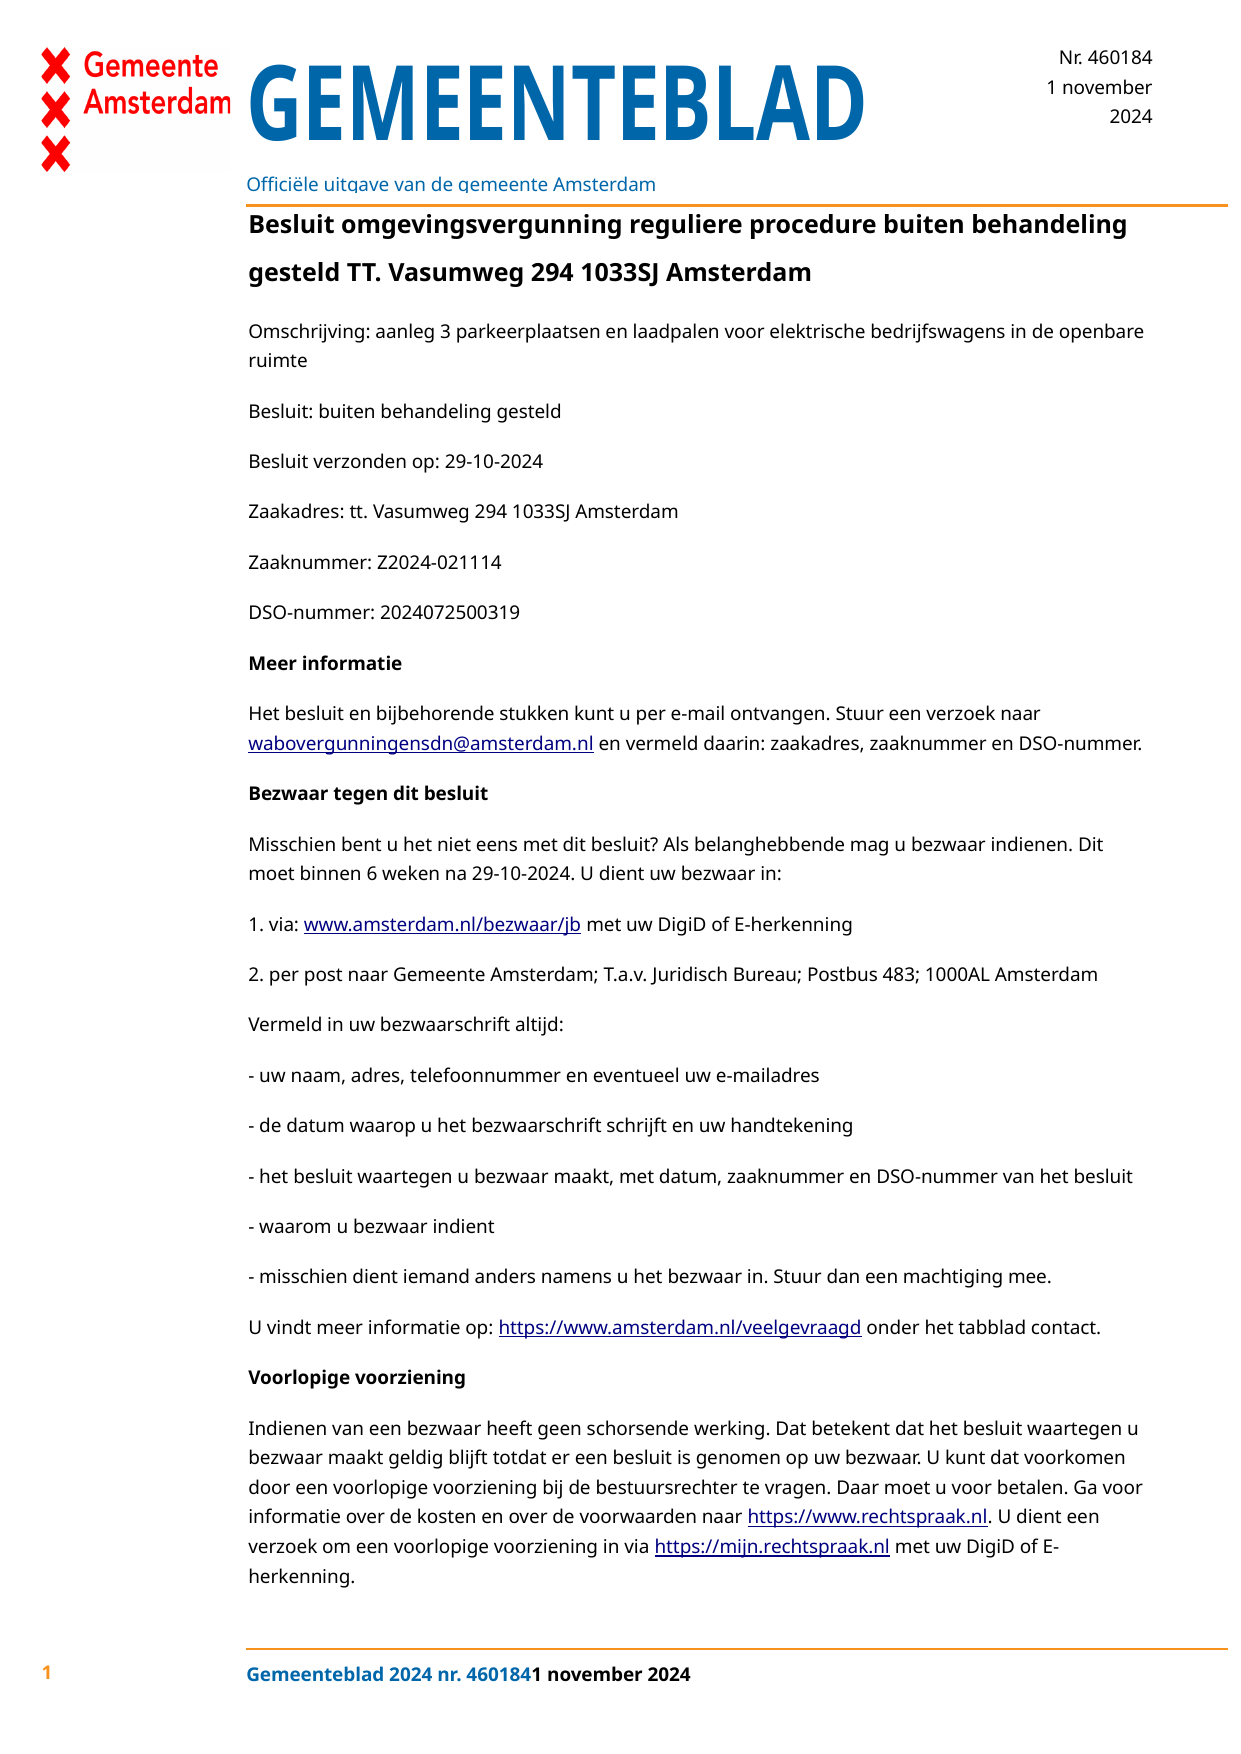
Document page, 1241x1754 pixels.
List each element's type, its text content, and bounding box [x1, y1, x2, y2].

text U vindt meer informatie op: https://www.amsterdam.nl/veelgevraagd onder het tabblad contact. [248, 1314, 1152, 1340]
text 1. via: www.amsterdam.nl/bezwaar/jb met uw DigiD of E-herkenning [248, 911, 1152, 937]
text Besluit omgevingsvergunning reguliere procedure buiten behandeling gesteld TT. Vasumweg 294 1033SJ Amsterdam [248, 207, 1152, 288]
text Het besluit en bijbehorende stukken kunt u per e-mail ontvangen. Stuur een verzoek naar wabovergunningensdn@amsterdam.nl en vermeld daarin: zaakadres, zaaknummer en DSO-nummer. [248, 700, 1152, 756]
text Meer informatie [248, 650, 1152, 676]
text DSO-nummer: 2024072500319 [248, 599, 1152, 625]
text Voorlopige voorziening [248, 1364, 1152, 1390]
text - de datum waarop u het bezwaarschrift schrijft en uw handtekening [248, 1112, 1152, 1138]
text - uw naam, adres, telefoonnummer en eventueel uw e-mailadres [248, 1062, 1152, 1088]
picture [41, 47, 231, 172]
text Bezwaar tegen dit besluit [248, 780, 1152, 806]
text Indienen van een bezwaar heeft geen schorsende werking. Dat betekent dat het besluit waartegen u bezwaar maakt geldig blijft totdat er een besluit is genomen op uw bezwaar. U kunt dat voorkomen door een voorlopige voorziening bij de bestuursrechter te vragen. Daar moet u voor betalen. Ga voor informatie over de kosten en over de voorwaarden naar https://www.rechtspraak.nl. U dient een verzoek om een voorlopige voorziening in via https://mijn.rechtspraak.nl met uw DigiD of E-herkenning. [248, 1415, 1152, 1589]
text - waarom u bezwaar indient [248, 1213, 1152, 1239]
text 2. per post naar Gemeente Amsterdam; T.a.v. Juridisch Bureau; Postbus 483; 1000AL Amsterdam [248, 961, 1152, 987]
text - misschien dient iemand anders namens u het bezwaar in. Stuur dan een machtiging mee. [248, 1264, 1152, 1289]
text Zaakadres: tt. Vasumweg 294 1033SJ Amsterdam [248, 499, 1152, 524]
text - het besluit waartegen u bezwaar maakt, met datum, zaaknummer en DSO-nummer van het besluit [248, 1163, 1152, 1189]
text Misschien bent u het niet eens met dit besluit? Als belanghebbende mag u bezwaar indienen. Dit moet binnen 6 weken na 29-10-2024. U dient uw bezwaar in: [248, 831, 1152, 886]
text Omschrijving: aanleg 3 parkeerplaatsen en laadpalen voor elektrische bedrijfswagens in de openbare ruimte [248, 318, 1152, 373]
text Vermeld in uw bezwaarschrift altijd: [248, 1012, 1152, 1037]
text Besluit: buiten behandeling gesteld [248, 398, 1152, 424]
text Besluit verzonden op: 29-10-2024 [248, 448, 1152, 474]
text Zaaknummer: Z2024-021114 [248, 549, 1152, 575]
